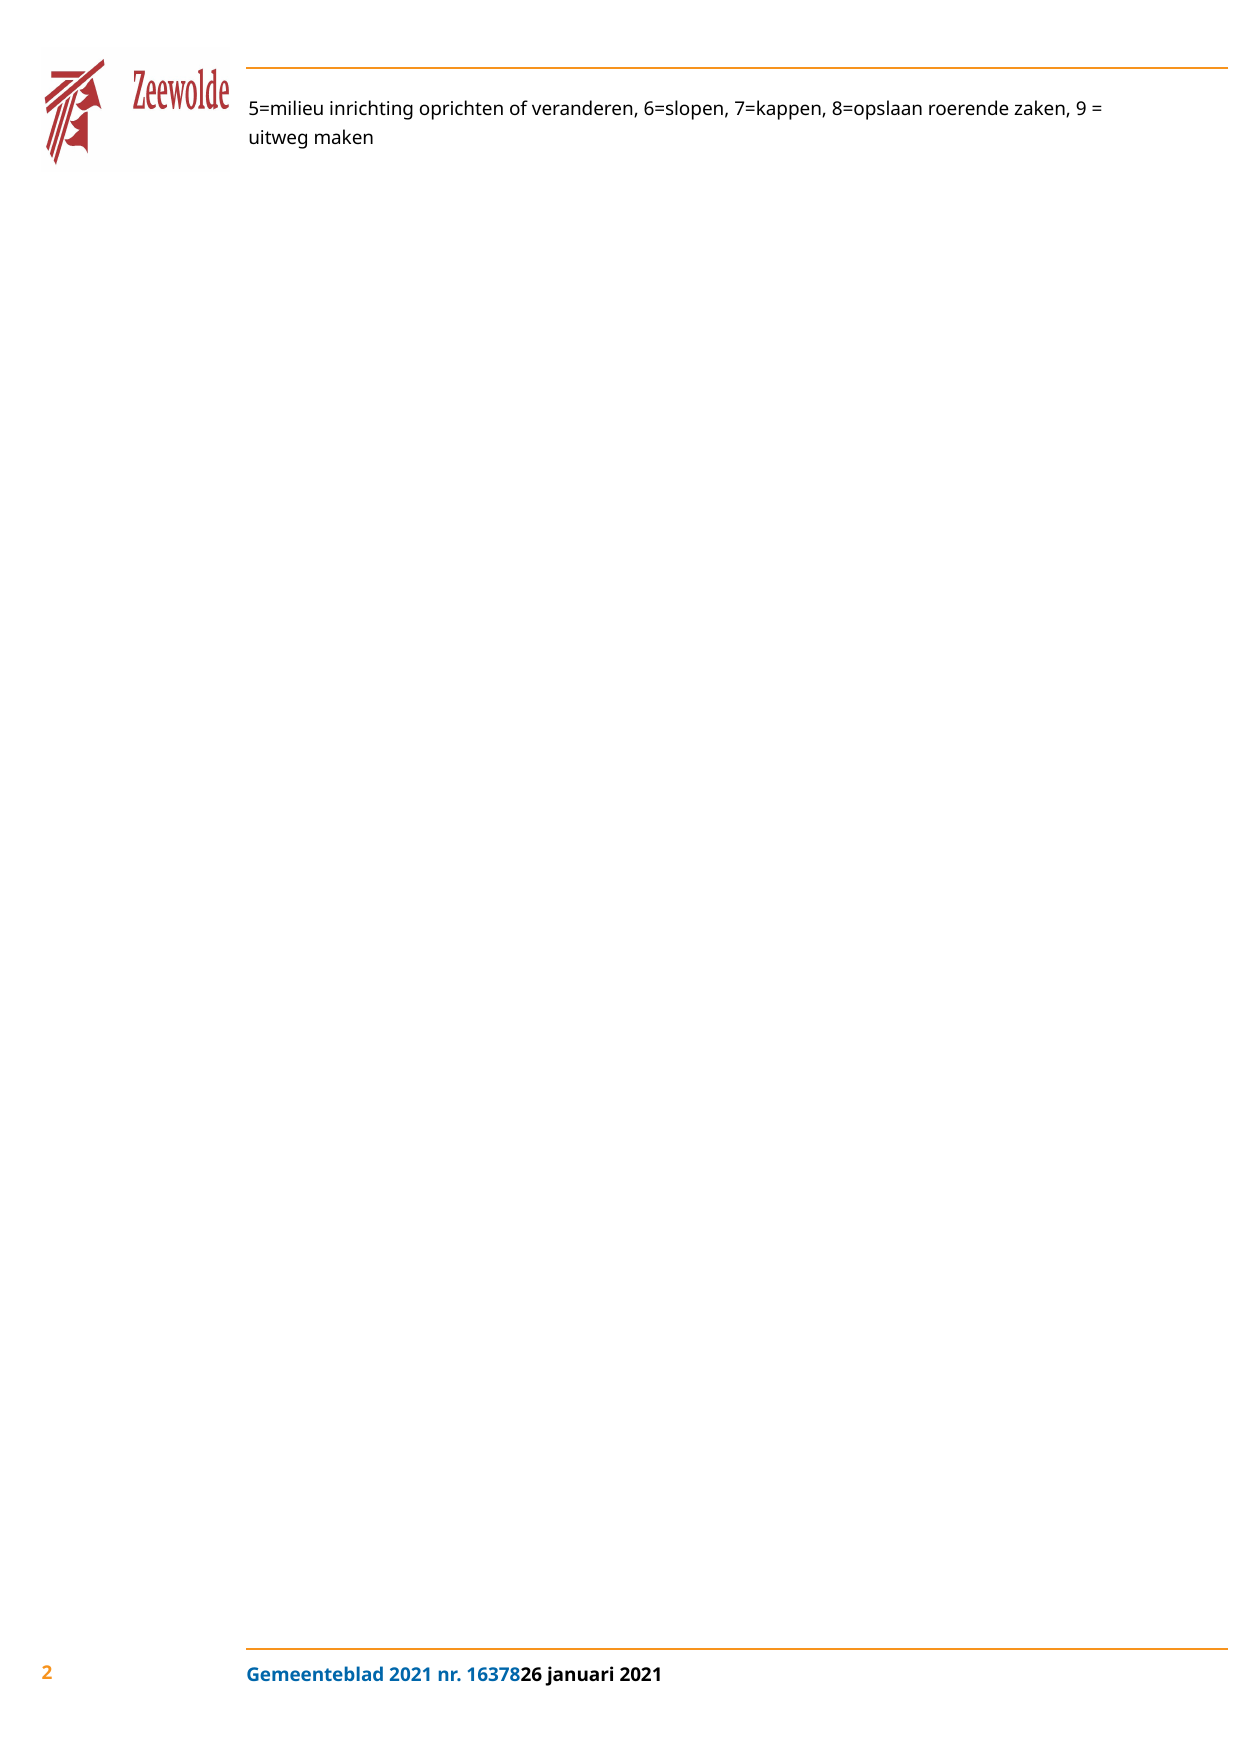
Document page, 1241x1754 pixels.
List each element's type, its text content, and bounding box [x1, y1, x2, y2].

text 5=milieu inrichting oprichten of veranderen, 6=slopen, 7=kappen, 8=opslaan roerende zaken, 9 = uitweg maken [248, 95, 1152, 150]
picture [41, 47, 231, 172]
